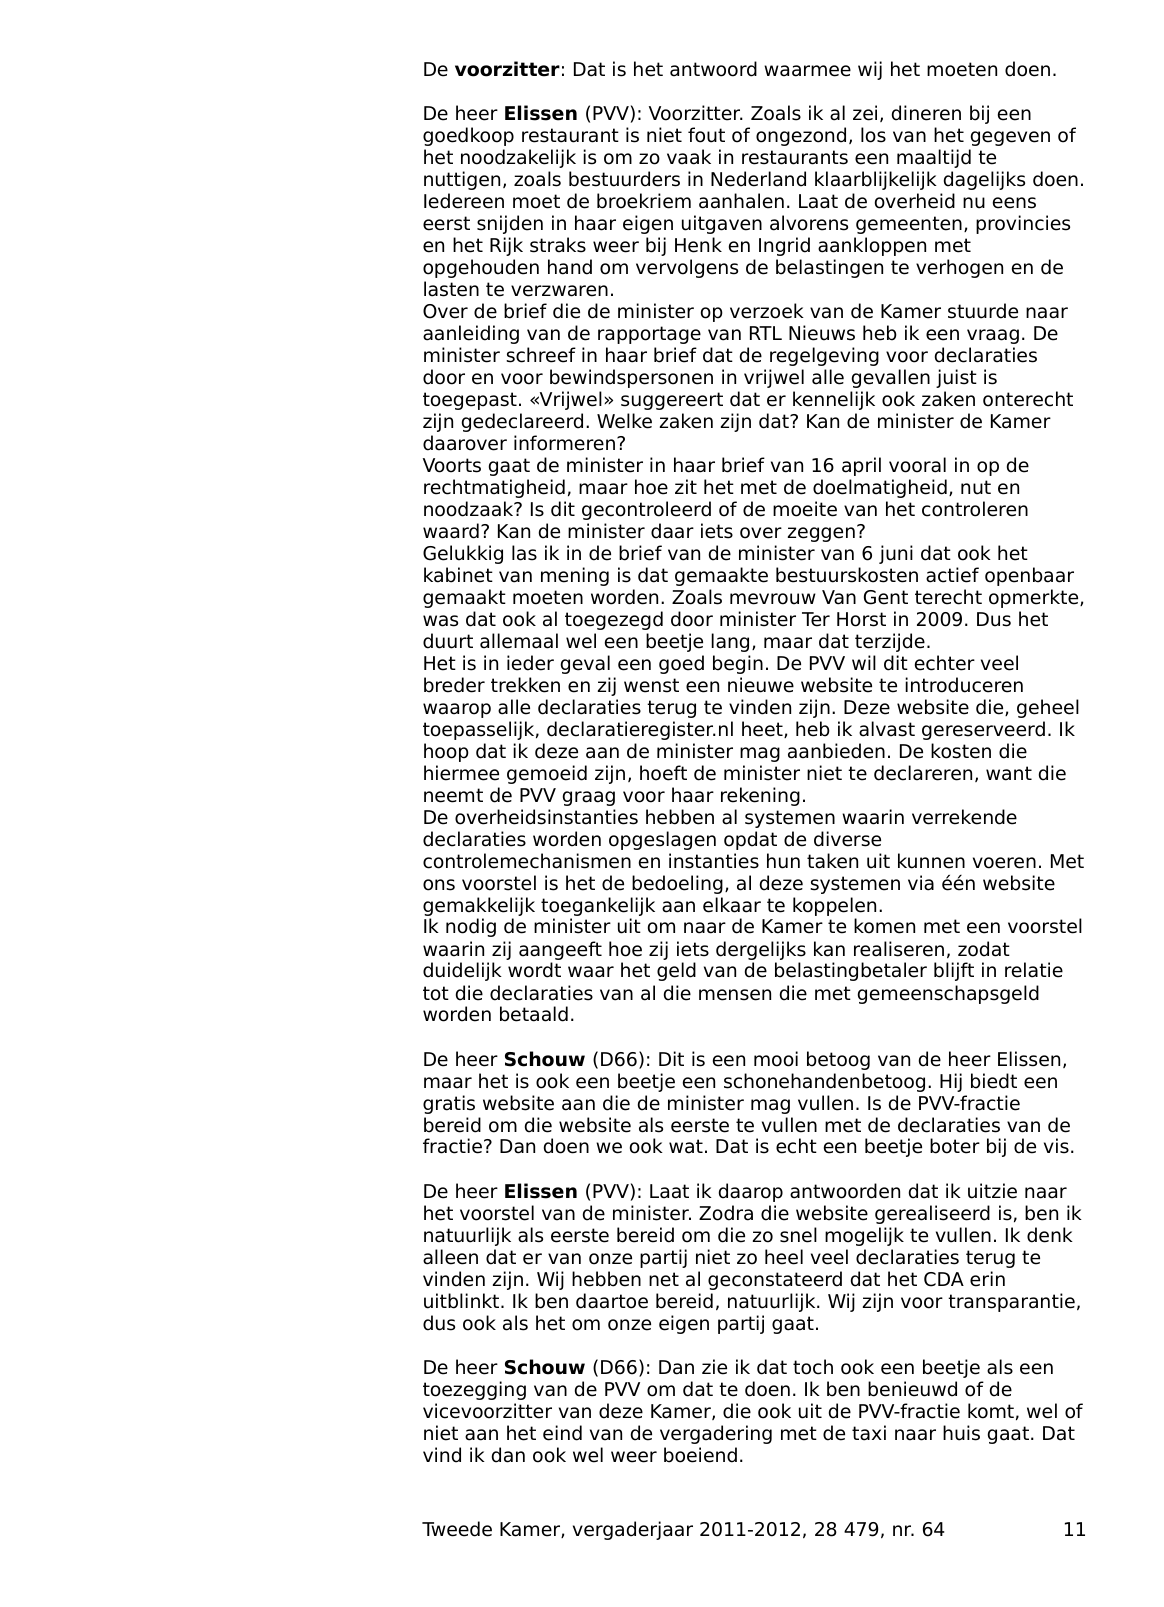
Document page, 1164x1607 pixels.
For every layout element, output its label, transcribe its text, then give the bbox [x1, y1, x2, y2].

text Het is in ieder geval een goed begin. De PVV wil dit echter veel breder trekken en zij wenst een nieuwe website te introduceren waarop alle declaraties terug te vinden zijn. Deze website die, geheel toepasselijk, declaratieregister.nl heet, heb ik alvast gereserveerd. Ik hoop dat ik deze aan de minister mag aanbieden. De kosten die hiermee gemoeid zijn, hoeft de minister niet te declareren, want die neemt de PVV graag voor haar rekening. [422, 653, 1087, 807]
text De heer Schouw (D66): Dit is een mooi betoog van de heer Elissen, maar het is ook een beetje een schonehandenbetoog. Hij biedt een gratis website aan die de minister mag vullen. Is de PVV-fractie bereid om die website als eerste te vullen met de declaraties van de fractie? Dan doen we ook wat. Dat is echt een beetje boter bij de vis. [422, 1048, 1087, 1158]
text Voorts gaat de minister in haar brief van 16 april vooral in op de rechtmatigheid, maar hoe zit het met de doelmatigheid, nut en noodzaak? Is dit gecontroleerd of de moeite van het controleren waard? Kan de minister daar iets over zeggen? [422, 455, 1087, 543]
text Gelukkig las ik in de brief van de minister van 6 juni dat ook het kabinet van mening is dat gemaakte bestuurskosten actief openbaar gemaakt moeten worden. Zoals mevrouw Van Gent terecht opmerkte, was dat ook al toegezegd door minister Ter Horst in 2009. Dus het duurt allemaal wel een beetje lang, maar dat terzijde. [422, 543, 1087, 653]
text De heer Schouw (D66): Dan zie ik dat toch ook een beetje als een toezegging van de PVV om dat te doen. Ik ben benieuwd of de vicevoorzitter van deze Kamer, die ook uit de PVV-fractie komt, wel of niet aan het eind van de vergadering met de taxi naar huis gaat. Dat vind ik dan ook wel weer boeiend. [422, 1357, 1087, 1467]
text De heer Elissen (PVV): Voorzitter. Zoals ik al zei, dineren bij een goedkoop restaurant is niet fout of ongezond, los van het gegeven of het noodzakelijk is om zo vaak in restaurants een maaltijd te nuttigen, zoals bestuurders in Nederland klaarblijkelijk dagelijks doen. Iedereen moet de broekriem aanhalen. Laat de overheid nu eens eerst snijden in haar eigen uitgaven alvorens gemeenten, provincies en het Rijk straks weer bij Henk en Ingrid aankloppen met opgehouden hand om vervolgens de belastingen te verhogen en de lasten te verzwaren. [422, 103, 1087, 301]
text Over de brief die de minister op verzoek van de Kamer stuurde naar aanleiding van de rapportage van RTL Nieuws heb ik een vraag. De minister schreef in haar brief dat de regelgeving voor declaraties door en voor bewindspersonen in vrijwel alle gevallen juist is toegepast. «Vrijwel» suggereert dat er kennelijk ook zaken onterecht zijn gedeclareerd. Welke zaken zijn dat? Kan de minister de Kamer daarover informeren? [422, 301, 1087, 455]
text Ik nodig de minister uit om naar de Kamer te komen met een voorstel waarin zij aangeeft hoe zij iets dergelijks kan realiseren, zodat duidelijk wordt waar het geld van de belastingbetaler blijft in relatie tot die declaraties van al die mensen die met gemeenschapsgeld worden betaald. [422, 916, 1087, 1026]
text De heer Elissen (PVV): Laat ik daarop antwoorden dat ik uitzie naar het voorstel van de minister. Zodra die website gerealiseerd is, ben ik natuurlijk als eerste bereid om die zo snel mogelijk te vullen. Ik denk alleen dat er van onze partij niet zo heel veel declaraties terug te vinden zijn. Wij hebben net al geconstateerd dat het CDA erin uitblinkt. Ik ben daartoe bereid, natuurlijk. Wij zijn voor transparantie, dus ook als het om onze eigen partij gaat. [422, 1181, 1087, 1334]
text De voorzitter: Dat is het antwoord waarmee wij het moeten doen. [422, 59, 1087, 81]
text De overheidsinstanties hebben al systemen waarin verrekende declaraties worden opgeslagen opdat de diverse controlemechanismen en instanties hun taken uit kunnen voeren. Met ons voorstel is het de bedoeling, al deze systemen via één website gemakkelijk toegankelijk aan elkaar te koppelen. [422, 807, 1087, 916]
